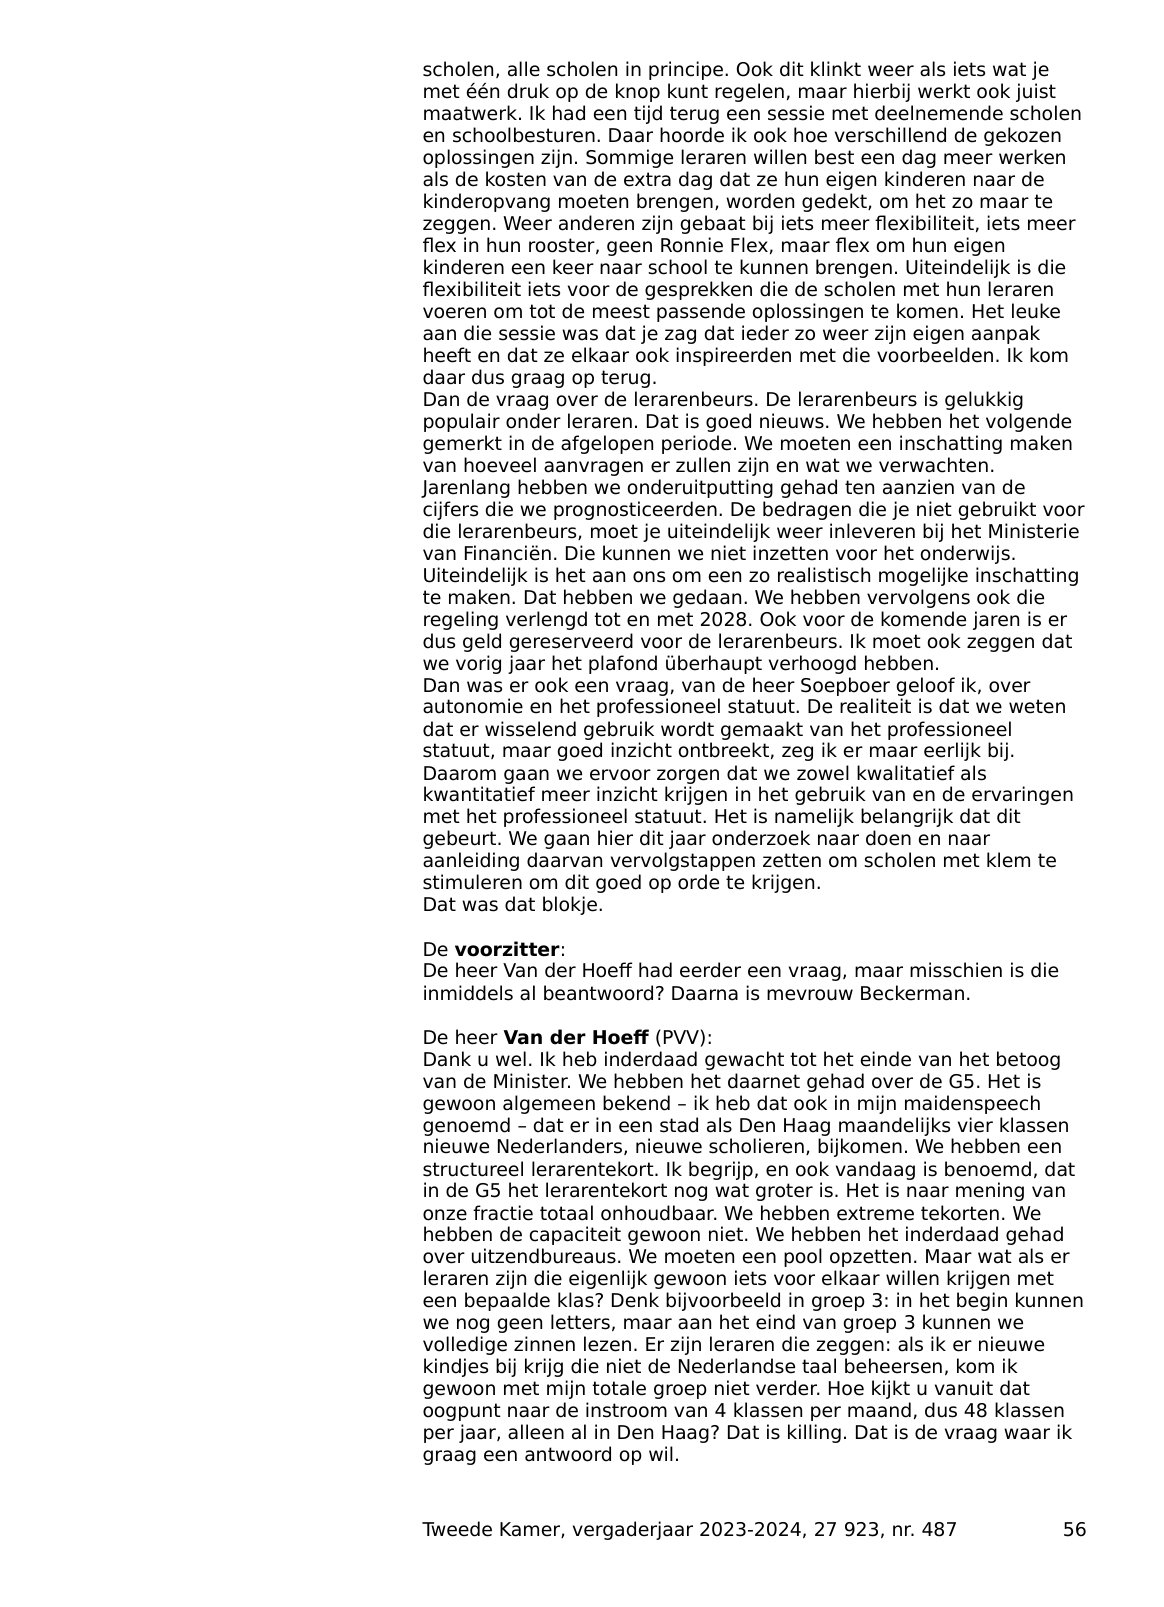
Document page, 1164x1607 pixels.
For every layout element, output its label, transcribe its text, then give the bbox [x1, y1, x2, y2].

text Dank u wel. Ik heb inderdaad gewacht tot het einde van het betoog van de Minister. We hebben het daarnet gehad over de G5. Het is gewoon algemeen bekend – ik heb dat ook in mijn maidenspeech genoemd – dat er in een stad als Den Haag maandelijks vier klassen nieuwe Nederlanders, nieuwe scholieren, bijkomen. We hebben een structureel lerarentekort. Ik begrijp, en ook vandaag is benoemd, dat in de G5 het lerarentekort nog wat groter is. Het is naar mening van onze fractie totaal onhoudbaar. We hebben extreme tekorten. We hebben de capaciteit gewoon niet. We hebben het inderdaad gehad over uitzendbureaus. We moeten een pool opzetten. Maar wat als er leraren zijn die eigenlijk gewoon iets voor elkaar willen krijgen met een bepaalde klas? Denk bijvoorbeeld in groep 3: in het begin kunnen we nog geen letters, maar aan het eind van groep 3 kunnen we volledige zinnen lezen. Er zijn leraren die zeggen: als ik er nieuwe kindjes bij krijg die niet de Nederlandse taal beheersen, kom ik gewoon met mijn totale groep niet verder. Hoe kijkt u vanuit dat oogpunt naar de instroom van 4 klassen per maand, dus 48 klassen per jaar, alleen al in Den Haag? Dat is killing. Dat is de vraag waar ik graag een antwoord op wil. [422, 1048, 1087, 1466]
text Dan de vraag over de lerarenbeurs. De lerarenbeurs is gelukkig populair onder leraren. Dat is goed nieuws. We hebben het volgende gemerkt in de afgelopen periode. We moeten een inschatting maken van hoeveel aanvragen er zullen zijn en wat we verwachten. Jarenlang hebben we onderuitputting gehad ten aanzien van de cijfers die we prognosticeerden. De bedragen die je niet gebruikt voor die lerarenbeurs, moet je uiteindelijk weer inleveren bij het Ministerie van Financiën. Die kunnen we niet inzetten voor het onderwijs. Uiteindelijk is het aan ons om een zo realistisch mogelijke inschatting te maken. Dat hebben we gedaan. We hebben vervolgens ook die regeling verlengd tot en met 2028. Ook voor de komende jaren is er dus geld gereserveerd voor de lerarenbeurs. Ik moet ook zeggen dat we vorig jaar het plafond überhaupt verhoogd hebben. [422, 389, 1087, 674]
text Dat was dat blokje. [422, 894, 1087, 916]
text Dan was er ook een vraag, van de heer Soepboer geloof ik, over autonomie en het professioneel statuut. De realiteit is dat we weten dat er wisselend gebruik wordt gemaakt van het professioneel statuut, maar goed inzicht ontbreekt, zeg ik er maar eerlijk bij. Daarom gaan we ervoor zorgen dat we zowel kwalitatief als kwantitatief meer inzicht krijgen in het gebruik van en de ervaringen met het professioneel statuut. Het is namelijk belangrijk dat dit gebeurt. We gaan hier dit jaar onderzoek naar doen en naar aanleiding daarvan vervolgstappen zetten om scholen met klem te stimuleren om dit goed op orde te krijgen. [422, 674, 1087, 894]
text De heer Van der Hoeff (PVV): [422, 1027, 1087, 1048]
text scholen, alle scholen in principe. Ook dit klinkt weer als iets wat je met één druk op de knop kunt regelen, maar hierbij werkt ook juist maatwerk. Ik had een tijd terug een sessie met deelnemende scholen en schoolbesturen. Daar hoorde ik ook hoe verschillend de gekozen oplossingen zijn. Sommige leraren willen best een dag meer werken als de kosten van de extra dag dat ze hun eigen kinderen naar de kinderopvang moeten brengen, worden gedekt, om het zo maar te zeggen. Weer anderen zijn gebaat bij iets meer flexibiliteit, iets meer flex in hun rooster, geen Ronnie Flex, maar flex om hun eigen kinderen een keer naar school te kunnen brengen. Uiteindelijk is die flexibiliteit iets voor de gesprekken die de scholen met hun leraren voeren om tot de meest passende oplossingen te komen. Het leuke aan die sessie was dat je zag dat ieder zo weer zijn eigen aanpak heeft en dat ze elkaar ook inspireerden met die voorbeelden. Ik kom daar dus graag op terug. [422, 59, 1087, 389]
text De voorzitter: [422, 938, 1087, 960]
text De heer Van der Hoeff had eerder een vraag, maar misschien is die inmiddels al beantwoord? Daarna is mevrouw Beckerman. [422, 960, 1087, 1004]
